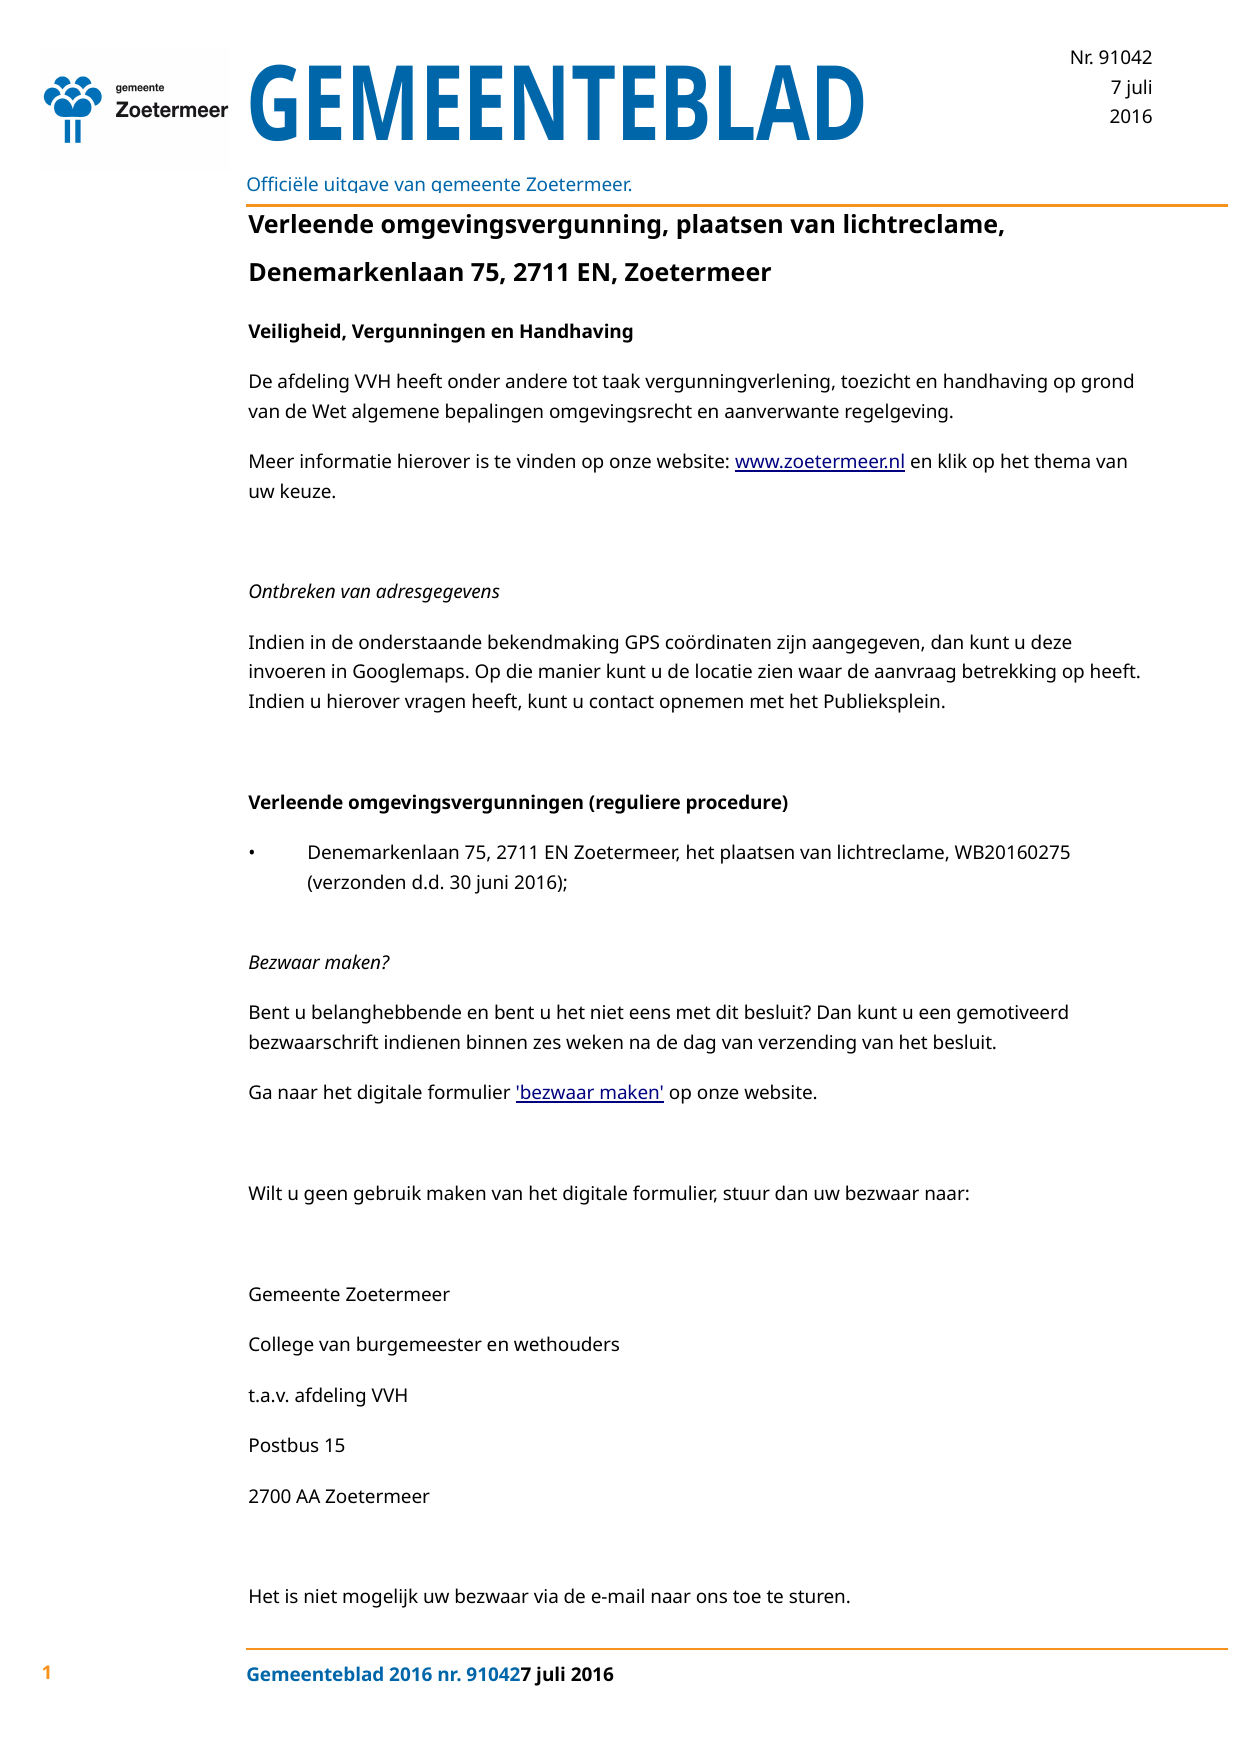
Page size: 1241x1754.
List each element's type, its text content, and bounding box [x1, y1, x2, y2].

text Verleende omgevingsvergunning, plaatsen van lichtreclame, Denemarkenlaan 75, 2711 EN, Zoetermeer [248, 207, 1152, 288]
text Bezwaar maken? [248, 949, 1152, 975]
text Ontbreken van adresgegevens [248, 579, 1152, 604]
text Ga naar het digitale formulier 'bezwaar maken' op onze website. [248, 1079, 1152, 1105]
text Gemeente Zoetermeer [248, 1281, 1152, 1307]
text Veiligheid, Vergunningen en Handhaving [248, 318, 1152, 344]
text t.a.v. afdeling VVH [248, 1382, 1152, 1408]
text Postbus 15 [248, 1432, 1152, 1458]
picture [41, 47, 231, 172]
text Verleende omgevingsvergunningen (reguliere procedure) [248, 789, 1152, 815]
list Denemarkenlaan 75, 2711 EN Zoetermeer, het plaatsen van lichtreclame, WB20160275 (verzonden d.d. 30 juni 2016); [248, 839, 1152, 895]
text Meer informatie hierover is te vinden op onze website: www.zoetermeer.nl en klik op het thema van uw keuze. [248, 448, 1152, 504]
text Wilt u geen gebruik maken van het digitale formulier, stuur dan uw bezwaar naar: [248, 1180, 1152, 1206]
text College van burgemeester en wethouders [248, 1332, 1152, 1357]
text De afdeling VVH heeft onder andere tot taak vergunningverlening, toezicht en handhaving op grond van de Wet algemene bepalingen omgevingsrecht en aanverwante regelgeving. [248, 368, 1152, 424]
text Het is niet mogelijk uw bezwaar via de e-mail naar ons toe te sturen. [248, 1584, 1152, 1609]
text 2700 AA Zoetermeer [248, 1483, 1152, 1509]
text Bent u belanghebbende en bent u het niet eens met dit besluit? Dan kunt u een gemotiveerd bezwaarschrift indienen binnen zes weken na de dag van verzending van het besluit. [248, 999, 1152, 1055]
text Indien in de onderstaande bekendmaking GPS coördinaten zijn aangegeven, dan kunt u deze invoeren in Googlemaps. Op die manier kunt u de locatie zien waar de aanvraag betrekking op heeft. Indien u hierover vragen heeft, kunt u contact opnemen met het Publieksplein. [248, 629, 1152, 714]
